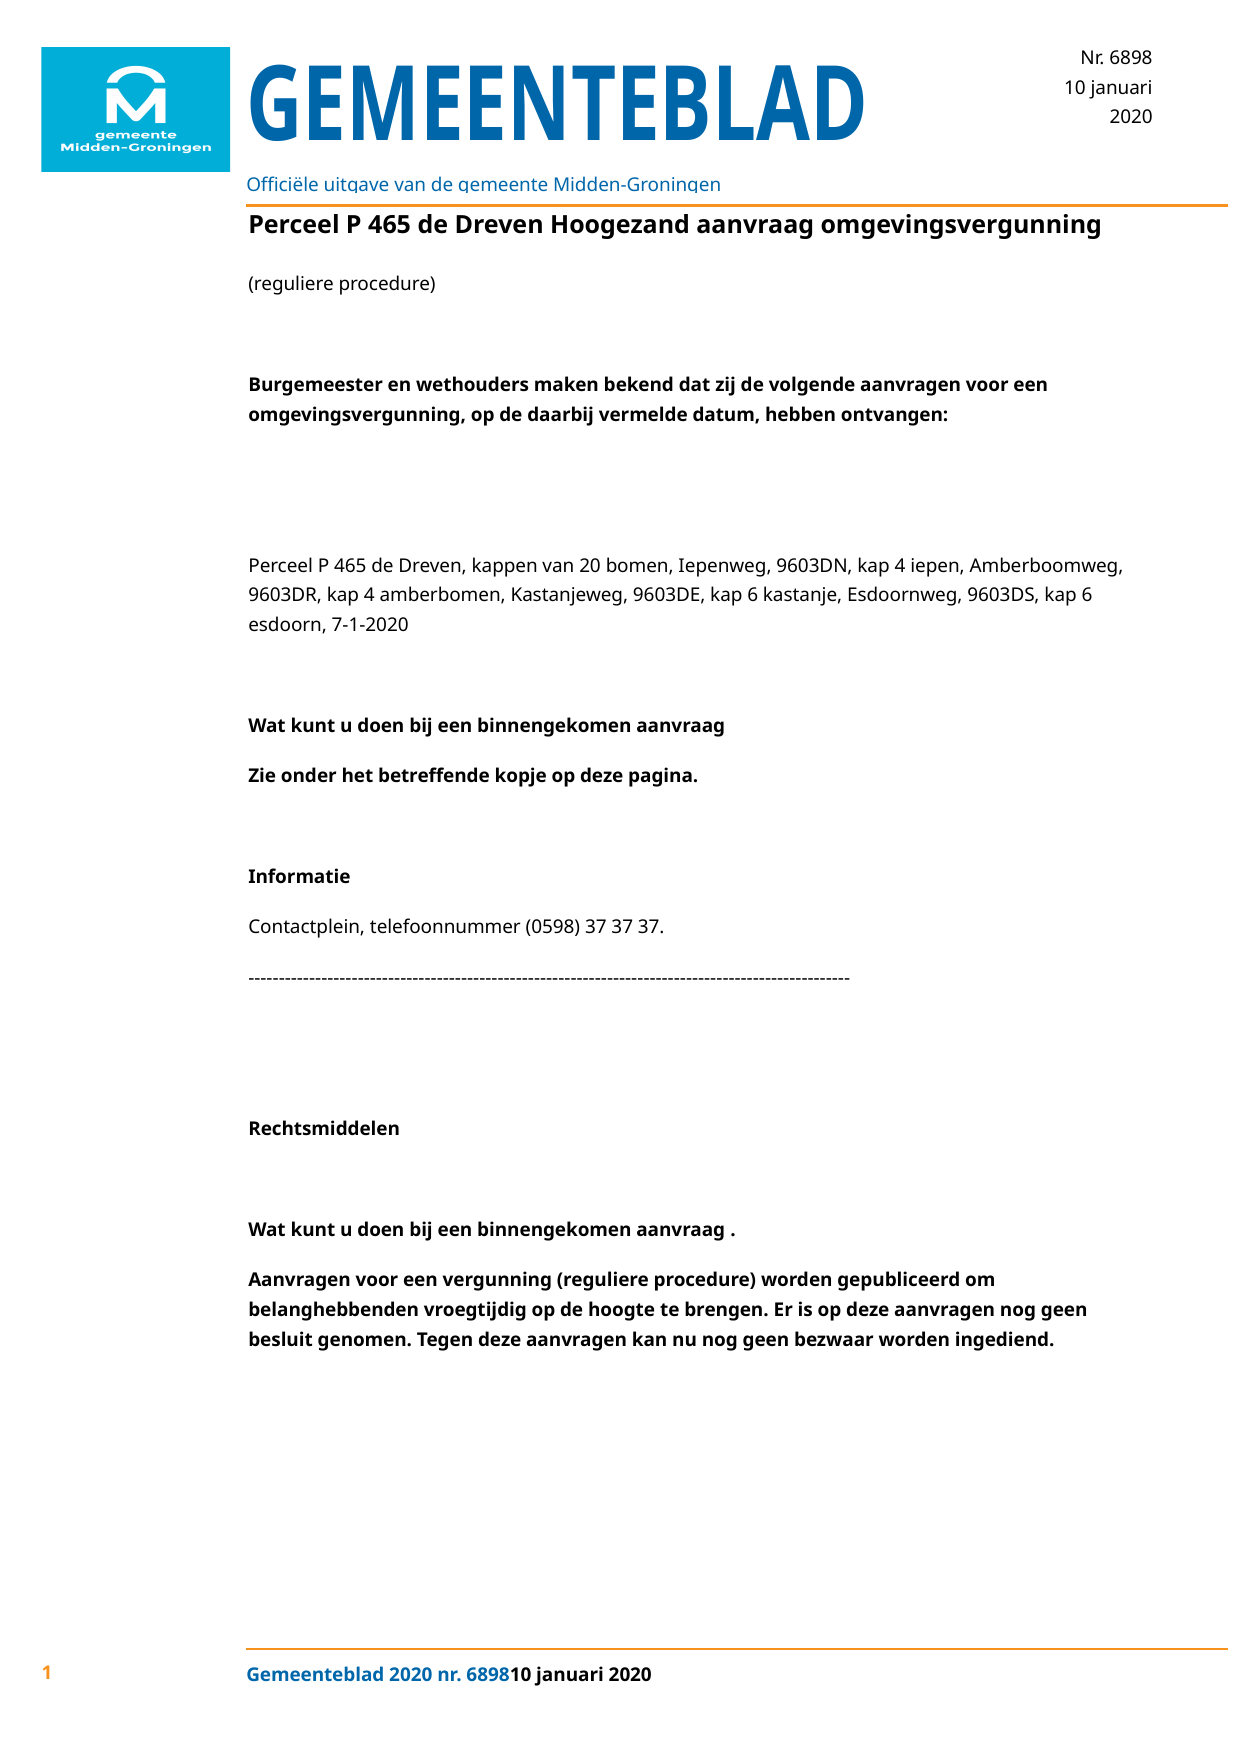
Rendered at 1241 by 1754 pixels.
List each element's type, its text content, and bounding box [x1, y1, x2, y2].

text Rechtsmiddelen [248, 1115, 1152, 1141]
text Perceel P 465 de Dreven, kappen van 20 bomen, Iepenweg, 9603DN, kap 4 iepen, Amberboomweg, 9603DR, kap 4 amberbomen, Kastanjeweg, 9603DE, kap 6 kastanje, Esdoornweg, 9603DS, kap 6 esdoorn, 7-1-2020 [248, 552, 1152, 637]
picture [107, 89, 165, 122]
text (reguliere procedure) [248, 270, 1152, 296]
text Contactplein, telefoonnummer (0598) 37 37 37. [248, 914, 1152, 939]
text Aanvragen voor een vergunning (reguliere procedure) worden gepubliceerd om belanghebbenden vroegtijdig op de hoogte te brengen. Er is op deze aanvragen nog geen besluit genomen. Tegen deze aanvragen kan nu nog geen bezwaar worden ingediend. [248, 1267, 1152, 1351]
picture [108, 66, 164, 82]
text Wat kunt u doen bij een binnengekomen aanvraag [248, 712, 1152, 738]
picture [184, 146, 190, 153]
text Informatie [248, 863, 1152, 889]
text Zie onder het betreffende kopje op deze pagina. [248, 762, 1152, 788]
text Wat kunt u doen bij een binnengekomen aanvraag . [248, 1216, 1152, 1242]
text --------------------------------------------------------------------------------------------------- [248, 964, 1152, 990]
text Perceel P 465 de Dreven Hoogezand aanvraag omgevingsvergunning [248, 207, 1152, 241]
text Burgemeester en wethouders maken bekend dat zij de volgende aanvragen voor een omgevingsvergunning, op de daarbij vermelde datum, hebben ontvangen: [248, 371, 1152, 426]
